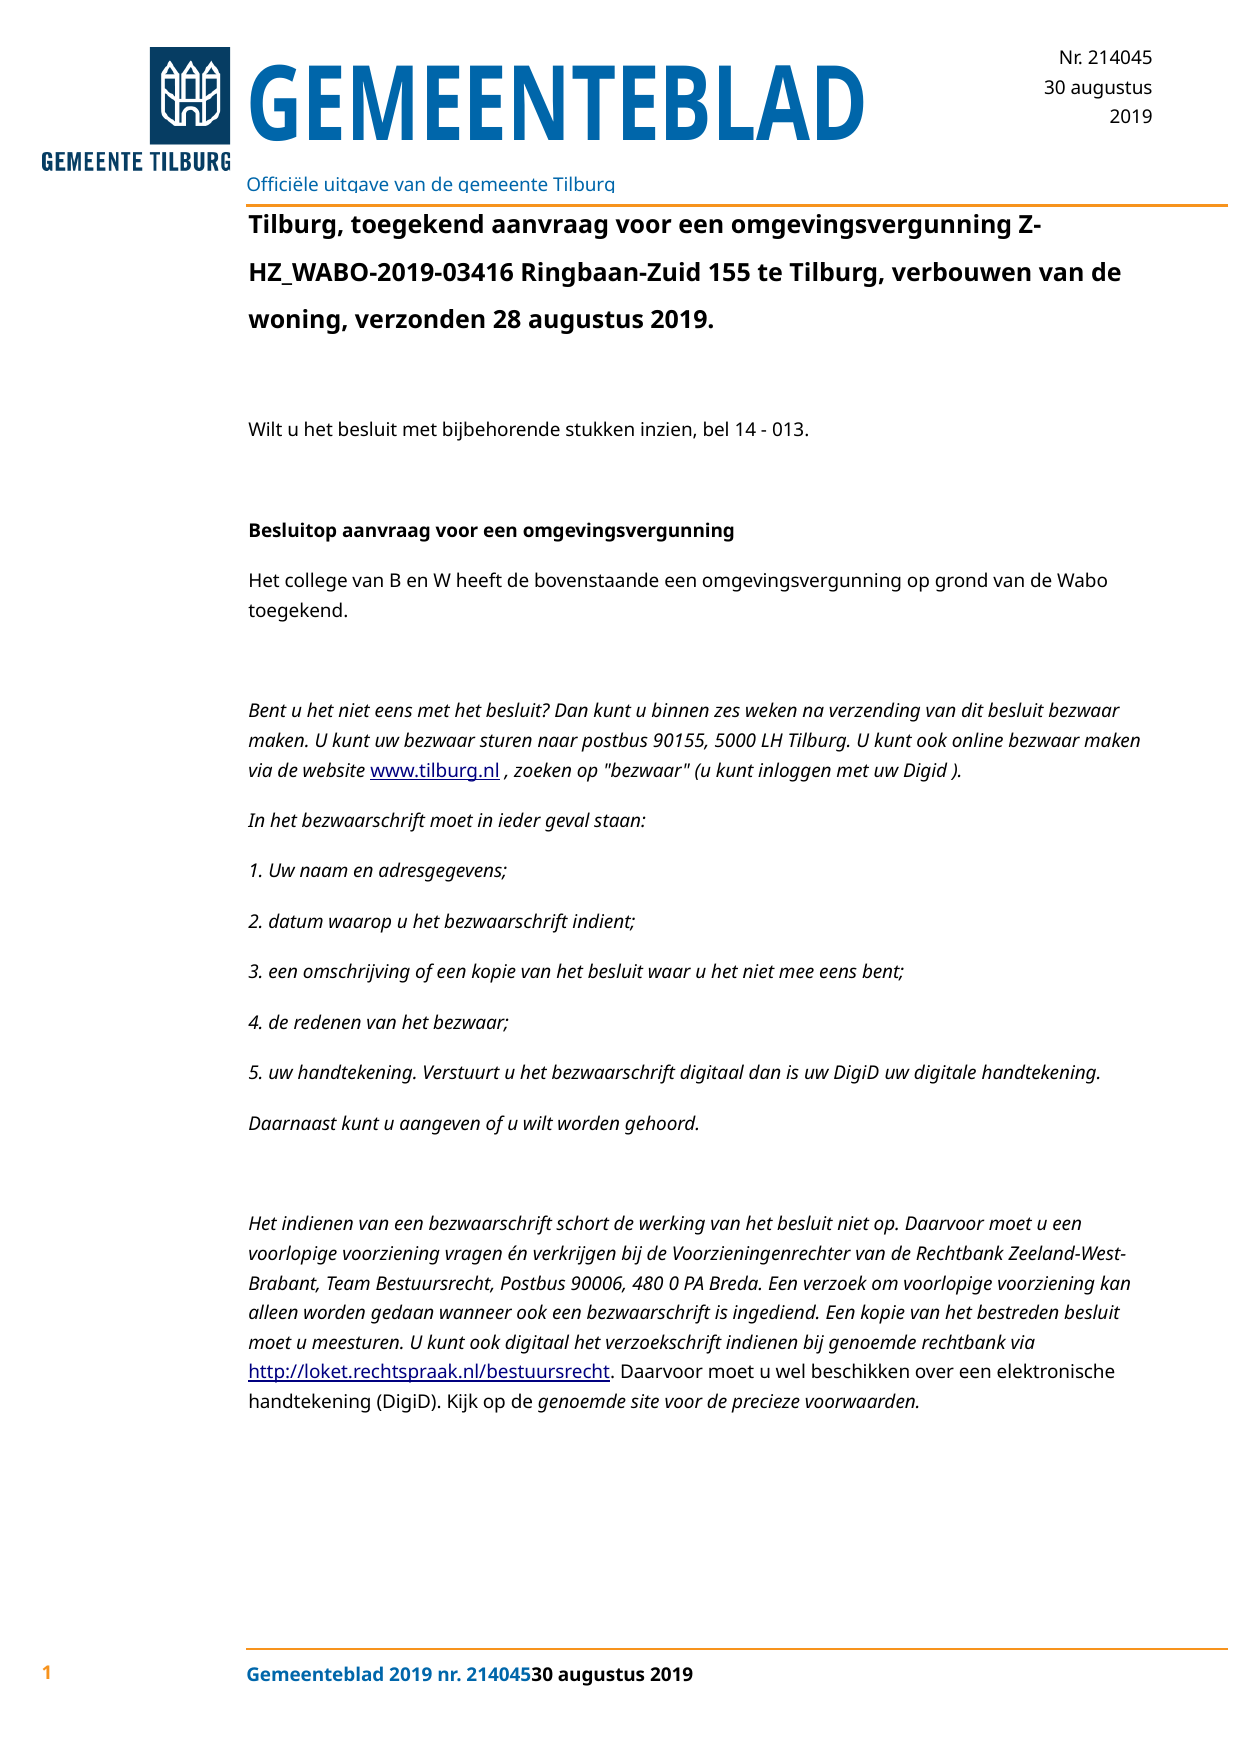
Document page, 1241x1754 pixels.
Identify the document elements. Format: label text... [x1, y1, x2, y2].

text Het indienen van een bezwaarschrift schort de werking van het besluit niet op. Daarvoor moet u een voorlopige voorziening vragen én verkrijgen bij de Voorzieningenrechter van de Rechtbank Zeeland-West-Brabant, Team Bestuursrecht, Postbus 90006, 480 0 PA Breda. Een verzoek om voorlopige voorziening kan alleen worden gedaan wanneer ook een bezwaarschrift is ingediend. Een kopie van het bestreden besluit moet u meesturen. U kunt ook digitaal het verzoekschrift indienen bij genoemde rechtbank via http://loket.rechtspraak.nl/bestuursrecht. Daarvoor moet u wel beschikken over een elektronische handtekening (DigiD). Kijk op de genoemde site voor de precieze voorwaarden. [248, 1211, 1152, 1414]
text 5. uw handtekening. Verstuurt u het bezwaarschrift digitaal dan is uw DigiD uw digitale handtekening. [248, 1059, 1152, 1085]
text 1. Uw naam en adresgegevens; [248, 858, 1152, 883]
text Daarnaast kunt u aangeven of u wilt worden gehoord. [248, 1110, 1152, 1135]
text 4. de redenen van het bezwaar; [248, 1009, 1152, 1034]
text 3. een omschrijving of een kopie van het besluit waar u het niet mee eens bent; [248, 958, 1152, 984]
text 2. datum waarop u het bezwaarschrift indient; [248, 908, 1152, 934]
text Wilt u het besluit met bijbehorende stukken inzien, bel 14 - 013. [248, 416, 1152, 442]
text Het college van B en W heeft de bovenstaande een omgevingsvergunning op grond van de Wabo toegekend. [248, 567, 1152, 622]
picture [41, 47, 231, 172]
text In het bezwaarschrift moet in ieder geval staan: [248, 807, 1152, 833]
text Bent u het niet eens met het besluit? Dan kunt u binnen zes weken na verzending van dit besluit bezwaar maken. U kunt uw bezwaar sturen naar postbus 90155, 5000 LH Tilburg. U kunt ook online bezwaar maken via de website www.tilburg.nl , zoeken op "bezwaar" (u kunt inloggen met uw Digid ). [248, 698, 1152, 782]
text Tilburg, toegekend aanvraag voor een omgevingsvergunning Z-HZ_WABO-2019-03416 Ringbaan-Zuid 155 te Tilburg, verbouwen van de woning, verzonden 28 augustus 2019. [248, 207, 1152, 336]
text Besluitop aanvraag voor een omgevingsvergunning [248, 517, 1152, 542]
